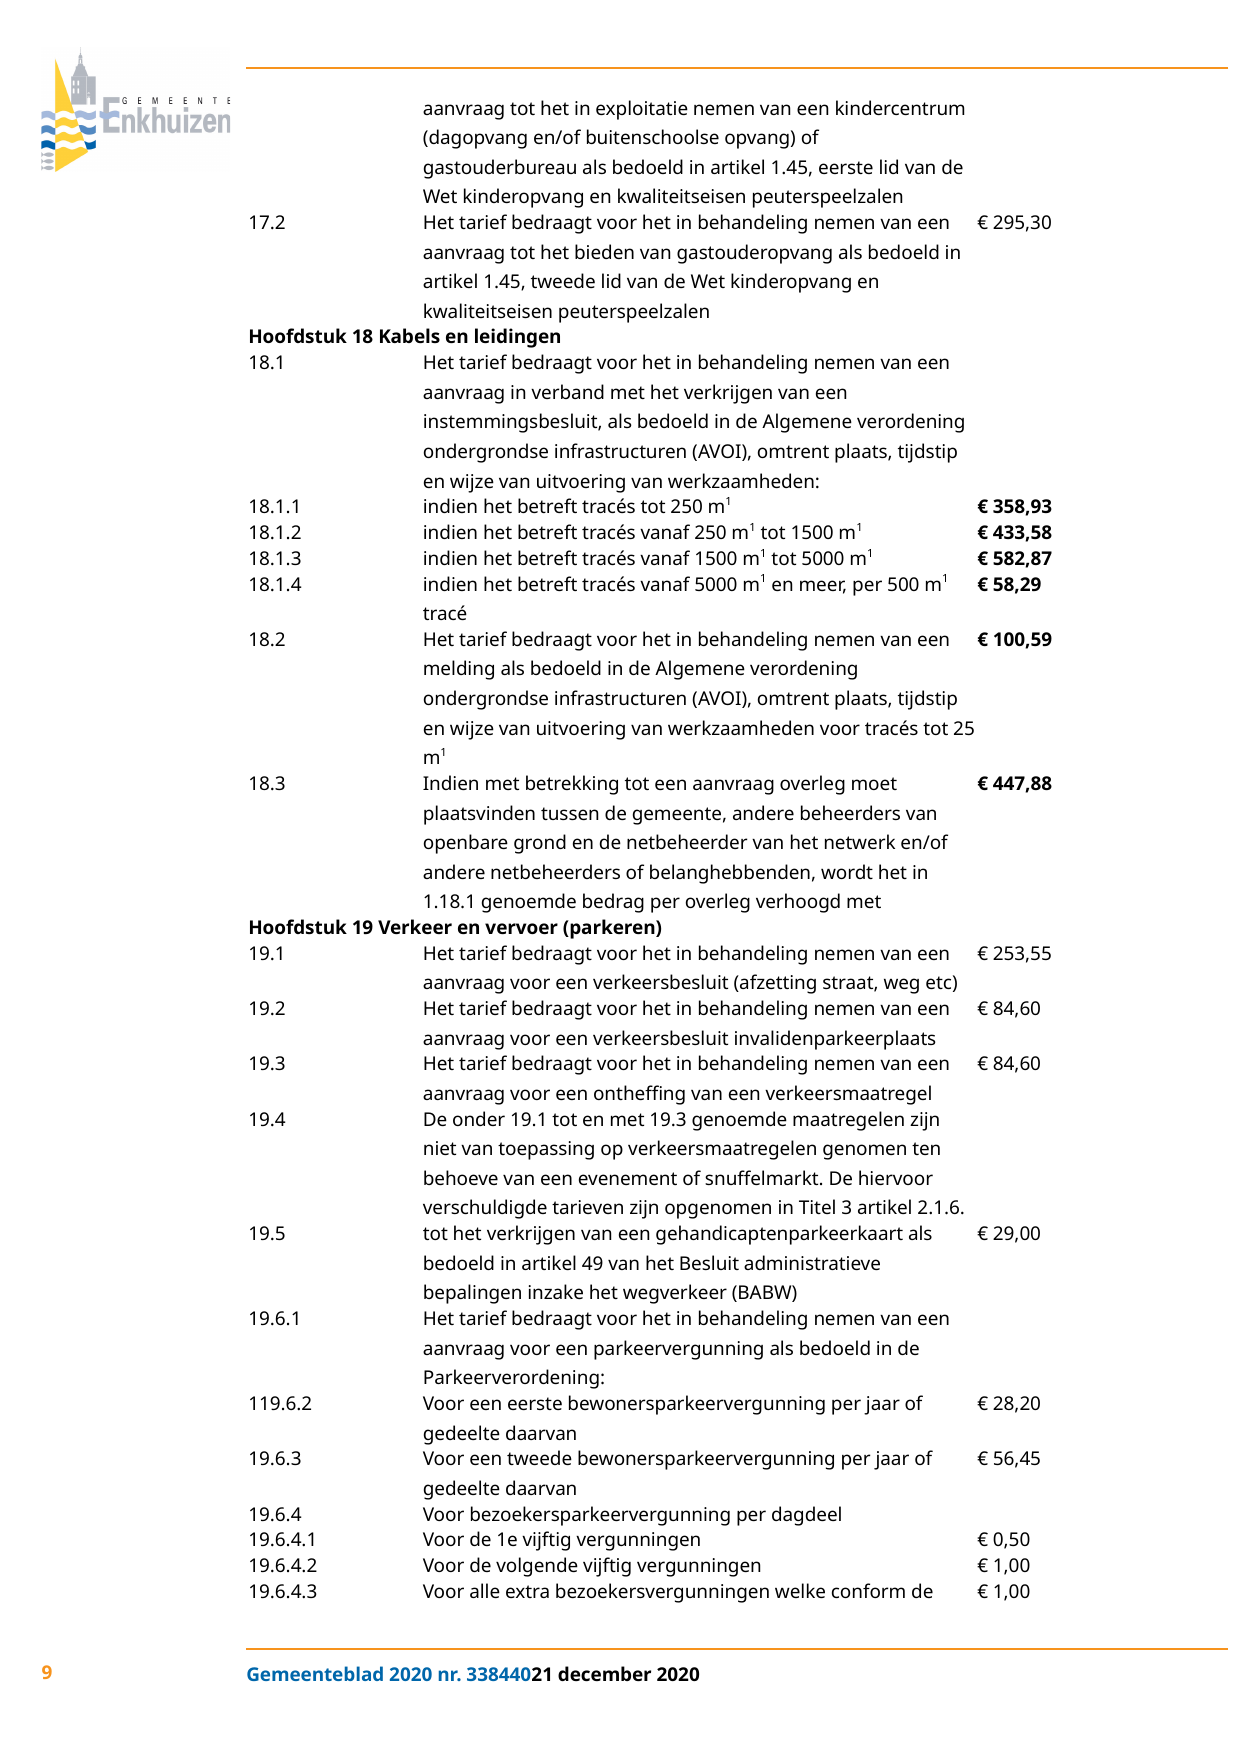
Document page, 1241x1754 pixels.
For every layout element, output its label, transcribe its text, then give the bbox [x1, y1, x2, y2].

table_cell € 1,00 [977, 1552, 1152, 1578]
table_cell 19.6.1 [248, 1305, 423, 1390]
table_cell € 100,59 [977, 626, 1152, 770]
table_cell indien het betreft tracés vanaf 250 m1 tot 1500 m1 [423, 519, 977, 545]
table_cell 19.6.4 [248, 1501, 423, 1526]
table_cell Voor de volgende vijftig vergunningen [423, 1552, 977, 1578]
table_cell Het tarief bedraagt voor het in behandeling nemen van een aanvraag voor een parkeervergunning als bedoeld in de Parkeerverordening: [423, 1305, 977, 1390]
table_cell 19.2 [248, 995, 423, 1051]
table_cell Het tarief bedraagt voor het in behandeling nemen van een melding als bedoeld in de Algemene verordening ondergrondse infrastructuren (AVOI), omtrent plaats, tijdstip en wijze van uitvoering van werkzaamheden voor tracés tot 25 m1 [423, 626, 977, 770]
table_cell € 1,00 [977, 1578, 1152, 1604]
picture [41, 47, 231, 172]
table_cell 19.6.4.3 [248, 1578, 423, 1604]
table_cell € 28,20 [977, 1390, 1152, 1445]
table_cell 18.1.1 [248, 494, 423, 519]
table_cell Hoofdstuk 18 Kabels en leidingen [248, 324, 1152, 349]
table_cell Het tarief bedraagt voor het in behandeling nemen van een aanvraag voor een verkeersbesluit invalidenparkeerplaats [423, 995, 977, 1051]
table_cell € 29,00 [977, 1220, 1152, 1305]
table_cell € 358,93 [977, 494, 1152, 519]
table_cell indien het betreft tracés tot 250 m1 [423, 494, 977, 519]
table_cell indien het betreft tracés vanaf 5000 m1 en meer, per 500 m1 tracé [423, 571, 977, 626]
table_cell 18.2 [248, 626, 423, 770]
table_cell € 56,45 [977, 1445, 1152, 1501]
table_cell Voor een tweede bewonersparkeervergunning per jaar of gedeelte daarvan [423, 1445, 977, 1501]
table_cell [977, 1501, 1152, 1526]
table_cell 19.4 [248, 1106, 423, 1220]
table_cell 18.1.2 [248, 519, 423, 545]
table_cell 119.6.2 [248, 1390, 423, 1445]
table_cell € 0,50 [977, 1526, 1152, 1552]
table_cell Het tarief bedraagt voor het in behandeling nemen van een aanvraag voor een ontheffing van een verkeersmaatregel [423, 1051, 977, 1106]
table_cell [977, 1106, 1152, 1220]
table_cell 19.6.4.1 [248, 1526, 423, 1552]
table_cell Indien met betrekking tot een aanvraag overleg moet plaatsvinden tussen de gemeente, andere beheerders van openbare grond en de netbeheerder van het netwerk en/of andere netbeheerders of belanghebbenden, wordt het in 1.18.1 genoemde bedrag per overleg verhoogd met [423, 770, 977, 914]
table_cell € 84,60 [977, 1051, 1152, 1106]
table_cell aanvraag tot het in exploitatie nemen van een kindercentrum (dagopvang en/of buitenschoolse opvang) of gastouderbureau als bedoeld in artikel 1.45, eerste lid van de Wet kinderopvang en kwaliteitseisen peuterspeelzalen [423, 95, 977, 209]
table_cell De onder 19.1 tot en met 19.3 genoemde maatregelen zijn niet van toepassing op verkeersmaatregelen genomen ten behoeve van een evenement of snuffelmarkt. De hiervoor verschuldigde tarieven zijn opgenomen in Titel 3 artikel 2.1.6. [423, 1106, 977, 1220]
table_cell 19.3 [248, 1051, 423, 1106]
table_cell 18.1.4 [248, 571, 423, 626]
table_cell tot het verkrijgen van een gehandicaptenparkeerkaart als bedoeld in artikel 49 van het Besluit administratieve bepalingen inzake het wegverkeer (BABW) [423, 1220, 977, 1305]
table_cell [977, 95, 1152, 209]
table_cell Voor bezoekersparkeervergunning per dagdeel [423, 1501, 977, 1526]
table_cell 19.6.3 [248, 1445, 423, 1501]
table_cell 19.1 [248, 940, 423, 995]
table_cell € 58,29 [977, 571, 1152, 626]
table_cell Voor de 1e vijftig vergunningen [423, 1526, 977, 1552]
table_cell € 433,58 [977, 519, 1152, 545]
table_cell 18.3 [248, 770, 423, 914]
table_cell 19.5 [248, 1220, 423, 1305]
table_cell € 295,30 [977, 209, 1152, 324]
table_cell € 253,55 [977, 940, 1152, 995]
table_cell 17.2 [248, 209, 423, 324]
table_cell indien het betreft tracés vanaf 1500 m1 tot 5000 m1 [423, 545, 977, 571]
table_cell Voor een eerste bewonersparkeervergunning per jaar of gedeelte daarvan [423, 1390, 977, 1445]
table_cell [977, 1305, 1152, 1390]
table_cell 18.1.3 [248, 545, 423, 571]
table_cell Het tarief bedraagt voor het in behandeling nemen van een aanvraag tot het bieden van gastouderopvang als bedoeld in artikel 1.45, tweede lid van de Wet kinderopvang en kwaliteitseisen peuterspeelzalen [423, 209, 977, 324]
table_cell 18.1 [248, 350, 423, 493]
table_cell [248, 95, 423, 209]
table_cell Hoofdstuk 19 Verkeer en vervoer (parkeren) [248, 914, 1152, 940]
table_cell Het tarief bedraagt voor het in behandeling nemen van een aanvraag in verband met het verkrijgen van een instemmingsbesluit, als bedoeld in de Algemene verordening ondergrondse infrastructuren (AVOI), omtrent plaats, tijdstip en wijze van uitvoering van werkzaamheden: [423, 350, 977, 493]
table_cell [977, 350, 1152, 493]
table_cell Het tarief bedraagt voor het in behandeling nemen van een aanvraag voor een verkeersbesluit (afzetting straat, weg etc) [423, 940, 977, 995]
table_cell € 582,87 [977, 545, 1152, 571]
table_cell Voor alle extra bezoekersvergunningen welke conform de [423, 1578, 977, 1604]
table_cell € 84,60 [977, 995, 1152, 1051]
table_cell € 447,88 [977, 770, 1152, 914]
table_cell 19.6.4.2 [248, 1552, 423, 1578]
